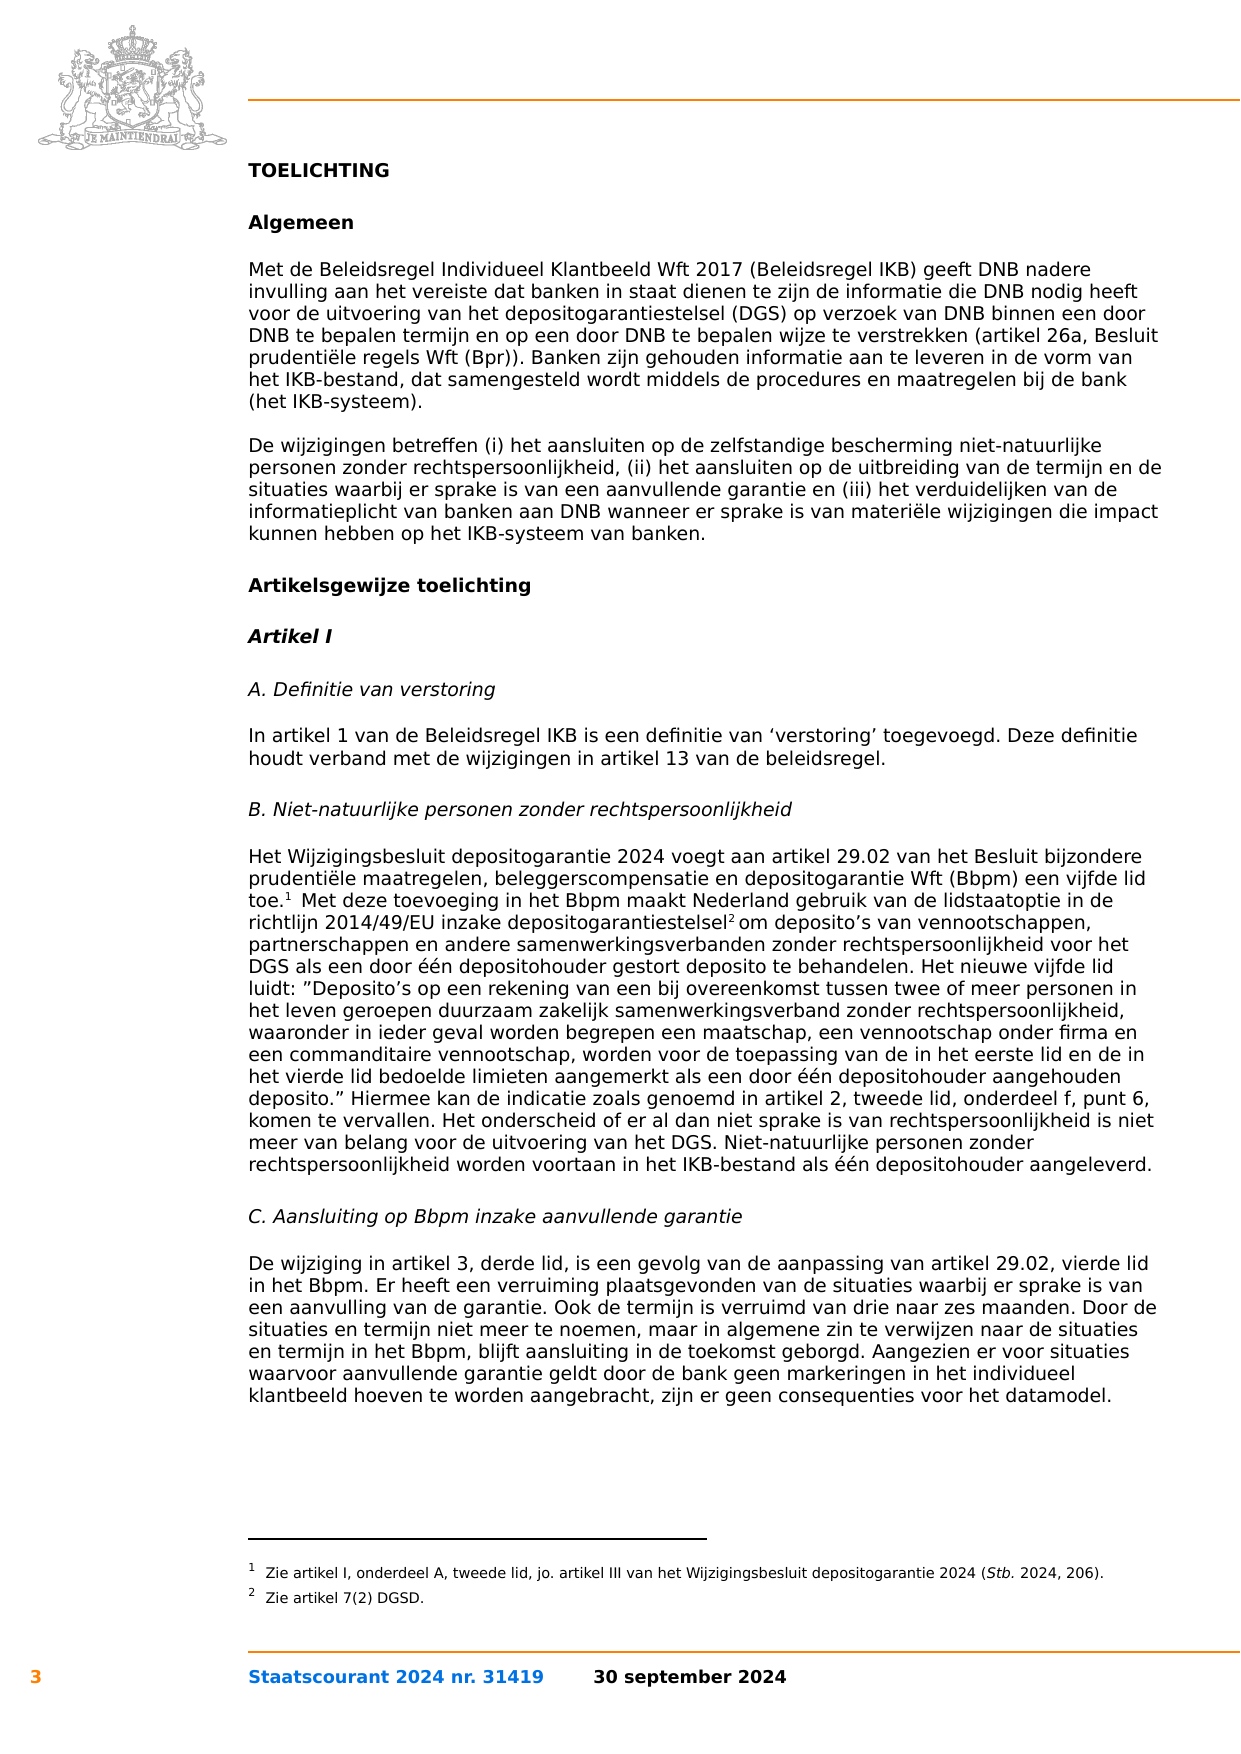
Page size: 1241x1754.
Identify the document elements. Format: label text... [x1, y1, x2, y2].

text In artikel 1 van de Beleidsregel IKB is een definitie van ‘verstoring’ toegevoegd. Deze definitie houdt verband met de wijzigingen in artikel 13 van de beleidsregel. [248, 725, 1163, 769]
subtitle Algemeen [248, 212, 1163, 234]
text Het Wijzigingsbesluit depositogarantie 2024 voegt aan artikel 29.02 van het Besluit bijzondere prudentiële maatregelen, beleggerscompensatie en depositogarantie Wft (Bbpm) een vijfde lid toe. Met deze toevoeging in het Bbpm maakt Nederland gebruik van de lidstaatoptie in de richtlijn 2014/49/EU inzake depositogarantiestelselom deposito’s van vennootschappen, partnerschappen en andere samenwerkingsverbanden zonder rechtspersoonlijkheid voor het DGS als een door één depositohouder gestort deposito te behandelen. Het nieuwe vijfde lid luidt: ”Deposito’s op een rekening van een bij overeenkomst tussen twee of meer personen in het leven geroepen duurzaam zakelijk samenwerkingsverband zonder rechtspersoonlijkheid, waaronder in ieder geval worden begrepen een maatschap, een vennootschap onder firma en een commanditaire vennootschap, worden voor de toepassing van de in het eerste lid en de in het vierde lid bedoelde limieten aangemerkt als een door één depositohouder aangehouden deposito.” Hiermee kan de indicatie zoals genoemd in artikel 2, tweede lid, onderdeel f, punt 6, komen te vervallen. Het onderscheid of er al dan niet sprake is van rechtspersoonlijkheid is niet meer van belang voor de uitvoering van het DGS. Niet-natuurlijke personen zonder rechtspersoonlijkheid worden voortaan in het IKB-bestand als één depositohouder aangeleverd. [248, 846, 1163, 1176]
text Zie artikel I, onderdeel A, tweede lid, jo. artikel III van het Wijzigingsbesluit depositogarantie 2024 (Stb. 2024, 206). [248, 1561, 1163, 1583]
picture [38, 25, 227, 150]
subtitle TOELICHTING [248, 160, 1163, 182]
subtitle A. Definitie van verstoring [248, 678, 1163, 700]
subtitle Artikel I [248, 626, 1163, 648]
subtitle B. Niet-natuurlijke personen zonder rechtspersoonlijkheid [248, 799, 1163, 821]
text Zie artikel 7(2) DGSD. [248, 1586, 1163, 1608]
text Met de Beleidsregel Individueel Klantbeeld Wft 2017 (Beleidsregel IKB) geeft DNB nadere invulling aan het vereiste dat banken in staat dienen te zijn de informatie die DNB nodig heeft voor de uitvoering van het depositogarantiestelsel (DGS) op verzoek van DNB binnen een door DNB te bepalen termijn en op een door DNB te bepalen wijze te verstrekken (artikel 26a, Besluit prudentiële regels Wft (Bpr)). Banken zijn gehouden informatie aan te leveren in de vorm van het IKB-bestand, dat samengesteld wordt middels de procedures en maatregelen bij de bank (het IKB-systeem). [248, 259, 1163, 413]
text De wijzigingen betreffen (i) het aansluiten op de zelfstandige bescherming niet-natuurlijke personen zonder rechtspersoonlijkheid, (ii) het aansluiten op de uitbreiding van de termijn en de situaties waarbij er sprake is van een aanvullende garantie en (iii) het verduidelijken van de informatieplicht van banken aan DNB wanneer er sprake is van materiële wijzigingen die impact kunnen hebben op het IKB-systeem van banken. [248, 434, 1163, 544]
text De wijziging in artikel 3, derde lid, is een gevolg van de aanpassing van artikel 29.02, vierde lid in het Bbpm. Er heeft een verruiming plaatsgevonden van de situaties waarbij er sprake is van een aanvulling van de garantie. Ook de termijn is verruimd van drie naar zes maanden. Door de situaties en termijn niet meer te noemen, maar in algemene zin te verwijzen naar de situaties en termijn in het Bbpm, blijft aansluiting in de toekomst geborgd. Aangezien er voor situaties waarvoor aanvullende garantie geldt door de bank geen markeringen in het individueel klantbeeld hoeven te worden aangebracht, zijn er geen consequenties voor het datamodel. [248, 1253, 1163, 1407]
subtitle Artikelsgewijze toelichting [248, 574, 1163, 596]
subtitle C. Aansluiting op Bbpm inzake aanvullende garantie [248, 1206, 1163, 1228]
